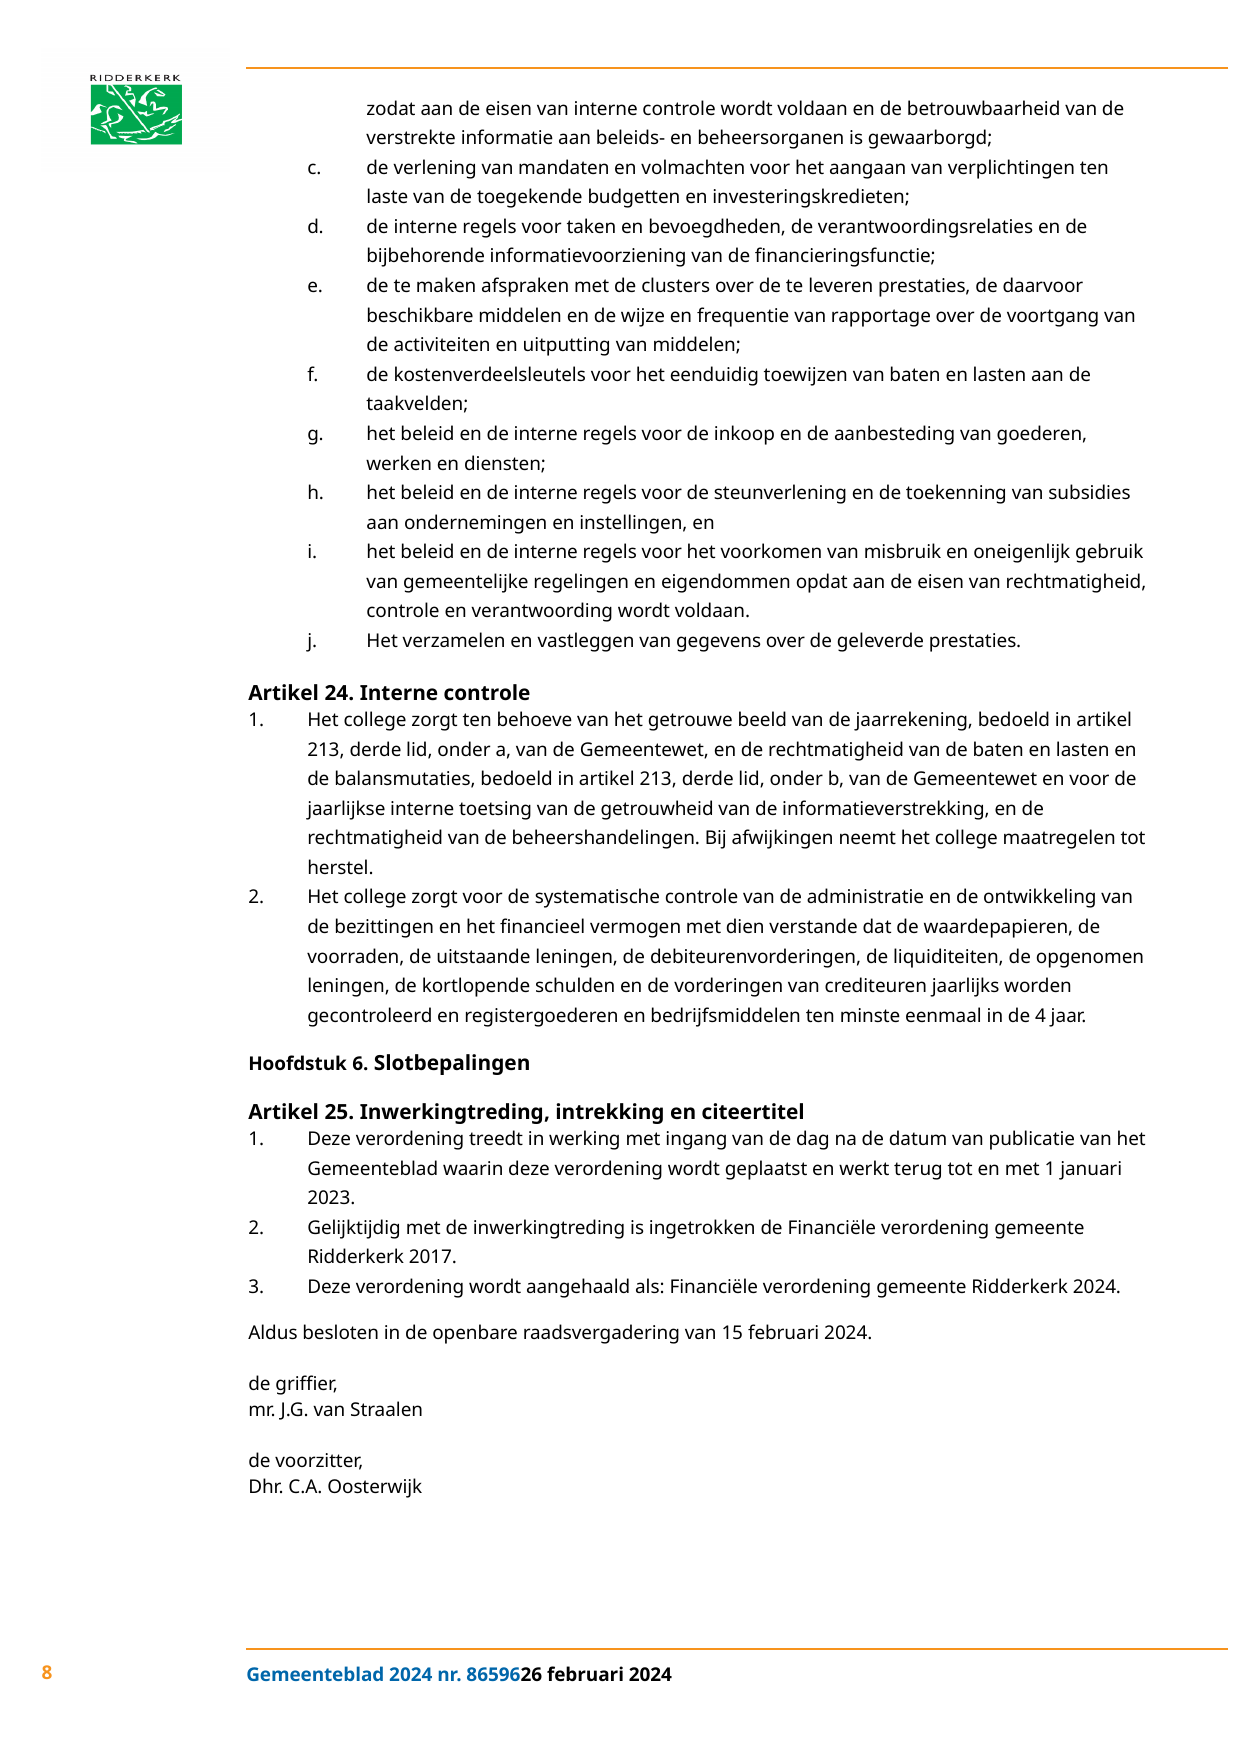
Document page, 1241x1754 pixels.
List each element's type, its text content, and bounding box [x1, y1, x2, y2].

list het beleid en de interne regels voor de inkoop en de aanbesteding van goederen, werken en diensten; [307, 420, 1152, 476]
text de voorzitter, [248, 1447, 1152, 1473]
text de griffier, [248, 1370, 1152, 1396]
list de kostenverdeelsleutels voor het eenduidig toewijzen van baten en lasten aan de taakvelden; [307, 361, 1152, 416]
list Het verzamelen en vastleggen van gegevens over de geleverde prestaties. [307, 627, 1152, 653]
list Het college zorgt voor de systematische controle van de administratie en de ontwikkeling van de bezittingen en het financieel vermogen met dien verstande dat de waardepapieren, de voorraden, de uitstaande leningen, de debiteurenvorderingen, de liquiditeiten, de opgenomen leningen, de kortlopende schulden en de vorderingen van crediteuren jaarlijks worden gecontroleerd en registergoederen en bedrijfsmiddelen ten minste eenmaal in de 4 jaar. [248, 884, 1152, 1028]
list Deze verordening treedt in werking met ingang van de dag na de datum van publicatie van het Gemeenteblad waarin deze verordening wordt geplaatst en werkt terug tot en met 1 januari 2023. [248, 1125, 1152, 1210]
list Het college zorgt ten behoeve van het getrouwe beeld van de jaarrekening, bedoeld in artikel 213, derde lid, onder a, van de Gemeentewet, en de rechtmatigheid van de baten en lasten en de balansmutaties, bedoeld in artikel 213, derde lid, onder b, van de Gemeentewet en voor de jaarlijkse interne toetsing van de getrouwheid van de informatieverstrekking, en de rechtmatigheid van de beheershandelingen. Bij afwijkingen neemt het college maatregelen tot herstel. [248, 706, 1152, 880]
list de verlening van mandaten en volmachten voor het aangaan van verplichtingen ten laste van de toegekende budgetten en investeringskredieten; [307, 154, 1152, 209]
picture [41, 47, 231, 172]
list Gelijktijdig met de inwerkingtreding is ingetrokken de Financiële verordening gemeente Ridderkerk 2017. [248, 1214, 1152, 1269]
list Deze verordening wordt aangehaald als: Financiële verordening gemeente Ridderkerk 2024. [248, 1273, 1152, 1299]
text Artikel 24. Interne controle [248, 678, 1152, 706]
list het beleid en de interne regels voor het voorkomen van misbruik en oneigenlijk gebruik van gemeentelijke regelingen en eigendommen opdat aan de eisen van rechtmatigheid, controle en verantwoording wordt voldaan. [307, 538, 1152, 623]
text mr. J.G. van Straalen [248, 1396, 1152, 1422]
text Aldus besloten in de openbare raadsvergadering van 15 februari 2024. [248, 1319, 1152, 1344]
list zodat aan de eisen van interne controle wordt voldaan en de betrouwbaarheid van de verstrekte informatie aan beleids- en beheersorganen is gewaarborgd; [307, 95, 1152, 150]
list het beleid en de interne regels voor de steunverlening en de toekenning van subsidies aan ondernemingen en instellingen, en [307, 479, 1152, 535]
text Artikel 25. Inwerkingtreding, intrekking en citeertitel [248, 1097, 1152, 1125]
list de te maken afspraken met de clusters over de te leveren prestaties, de daarvoor beschikbare middelen en de wijze en frequentie van rapportage over de voortgang van de activiteiten en uitputting van middelen; [307, 272, 1152, 357]
text Hoofdstuk 6. Slotbepalingen [248, 1048, 1152, 1076]
text Dhr. C.A. Oosterwijk [248, 1473, 1152, 1499]
list de interne regels voor taken en bevoegdheden, de verantwoordingsrelaties en de bijbehorende informatievoorziening van de financieringsfunctie; [307, 213, 1152, 268]
